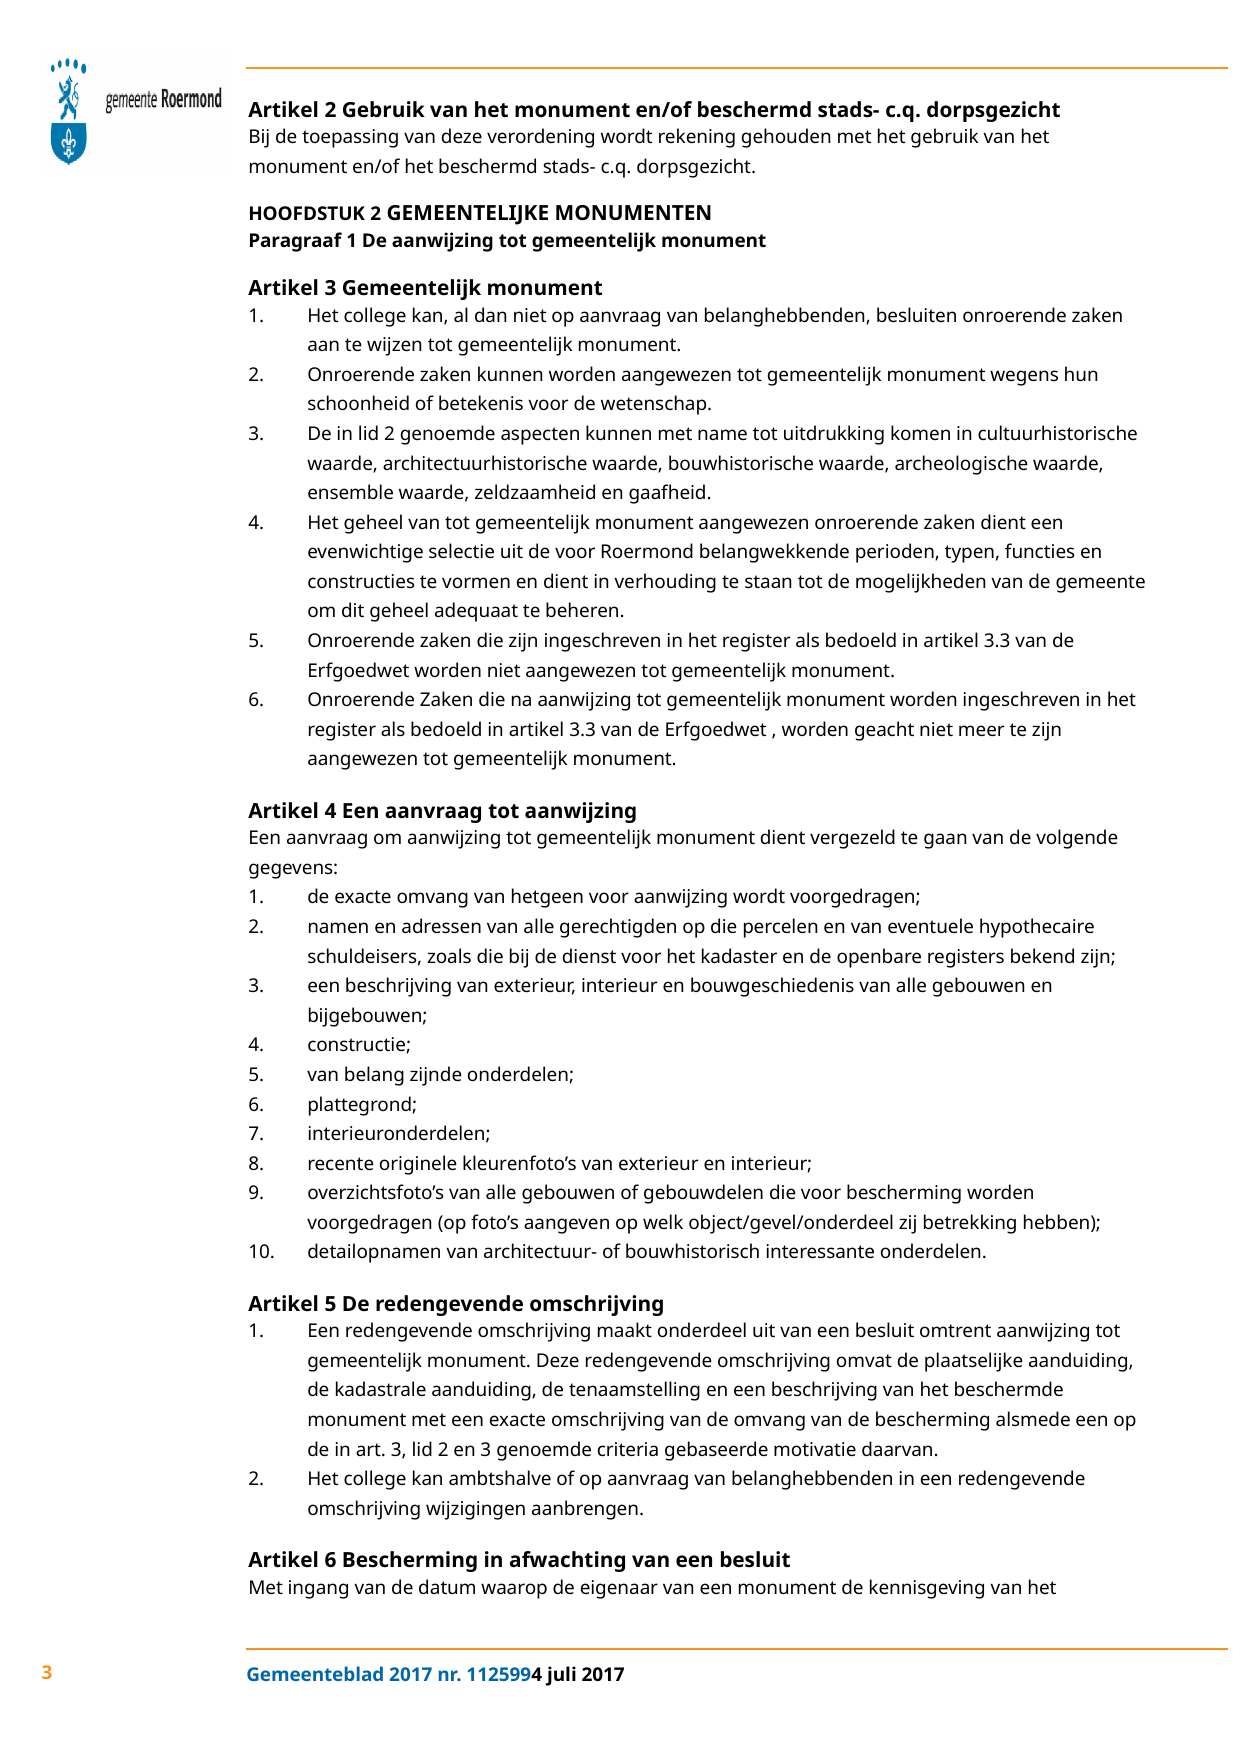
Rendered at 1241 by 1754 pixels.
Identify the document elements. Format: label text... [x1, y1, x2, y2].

list Een redengevende omschrijving maakt onderdeel uit van een besluit omtrent aanwijzing tot gemeentelijk monument. Deze redengevende omschrijving omvat de plaatselijke aanduiding, de kadastrale aanduiding, de tenaamstelling en een beschrijving van het beschermde monument met een exacte omschrijving van de omvang van de bescherming alsmede een op de in art. 3, lid 2 en 3 genoemde criteria gebaseerde motivatie daarvan. [248, 1317, 1152, 1462]
list detailopnamen van architectuur- of bouwhistorisch interessante onderdelen. [248, 1239, 1152, 1264]
list van belang zijnde onderdelen; [248, 1061, 1152, 1087]
text HOOFDSTUK 2 GEMEENTELIJKE MONUMENTEN [248, 198, 1152, 227]
text Artikel 2 Gebruik van het monument en/of beschermd stads- c.q. dorpsgezicht [248, 95, 1152, 123]
text Een aanvraag om aanwijzing tot gemeentelijk monument dient vergezeld te gaan van de volgende gegevens: [248, 824, 1152, 880]
picture [41, 47, 231, 172]
list Het college kan, al dan niet op aanvraag van belanghebbenden, besluiten onroerende zaken aan te wijzen tot gemeentelijk monument. [248, 302, 1152, 357]
text Paragraaf 1 De aanwijzing tot gemeentelijk monument [248, 227, 1152, 253]
list een beschrijving van exterieur, interieur en bouwgeschiedenis van alle gebouwen en bijgebouwen; [248, 972, 1152, 1028]
list recente originele kleurenfoto’s van exterieur en interieur; [248, 1150, 1152, 1176]
text Artikel 4 Een aanvraag tot aanwijzing [248, 796, 1152, 824]
text Artikel 3 Gemeentelijk monument [248, 273, 1152, 302]
list de exacte omvang van hetgeen voor aanwijzing wordt voorgedragen; [248, 884, 1152, 909]
list Het geheel van tot gemeentelijk monument aangewezen onroerende zaken dient een evenwichtige selectie uit de voor Roermond belangwekkende perioden, typen, functies en constructies te vormen en dient in verhouding te staan tot de mogelijkheden van de gemeente om dit geheel adequaat te beheren. [248, 509, 1152, 623]
list constructie; [248, 1032, 1152, 1057]
text Met ingang van de datum waarop de eigenaar van een monument de kennisgeving van het [248, 1574, 1152, 1599]
list Onroerende zaken die zijn ingeschreven in het register als bedoeld in artikel 3.3 van de Erfgoedwet worden niet aangewezen tot gemeentelijk monument. [248, 627, 1152, 683]
list Het college kan ambtshalve of op aanvraag van belanghebbenden in een redengevende omschrijving wijzigingen aanbrengen. [248, 1465, 1152, 1521]
list plattegrond; [248, 1091, 1152, 1116]
list Onroerende Zaken die na aanwijzing tot gemeentelijk monument worden ingeschreven in het register als bedoeld in artikel 3.3 van de Erfgoedwet , worden geacht niet meer te zijn aangewezen tot gemeentelijk monument. [248, 686, 1152, 771]
text Bij de toepassing van deze verordening wordt rekening gehouden met het gebruik van het monument en/of het beschermd stads- c.q. dorpsgezicht. [248, 123, 1152, 178]
text Artikel 6 Bescherming in afwachting van een besluit [248, 1545, 1152, 1574]
list interieuronderdelen; [248, 1120, 1152, 1146]
list overzichtsfoto’s van alle gebouwen of gebouwdelen die voor bescherming worden voorgedragen (op foto’s aangeven op welk object/gevel/onderdeel zij betrekking hebben); [248, 1179, 1152, 1235]
list De in lid 2 genoemde aspecten kunnen met name tot uitdrukking komen in cultuurhistorische waarde, architectuurhistorische waarde, bouwhistorische waarde, archeologische waarde, ensemble waarde, zeldzaamheid en gaafheid. [248, 420, 1152, 505]
list Onroerende zaken kunnen worden aangewezen tot gemeentelijk monument wegens hun schoonheid of betekenis voor de wetenschap. [248, 361, 1152, 416]
text Artikel 5 De redengevende omschrijving [248, 1289, 1152, 1317]
list namen en adressen van alle gerechtigden op die percelen en van eventuele hypothecaire schuldeisers, zoals die bij de dienst voor het kadaster en de openbare registers bekend zijn; [248, 913, 1152, 968]
